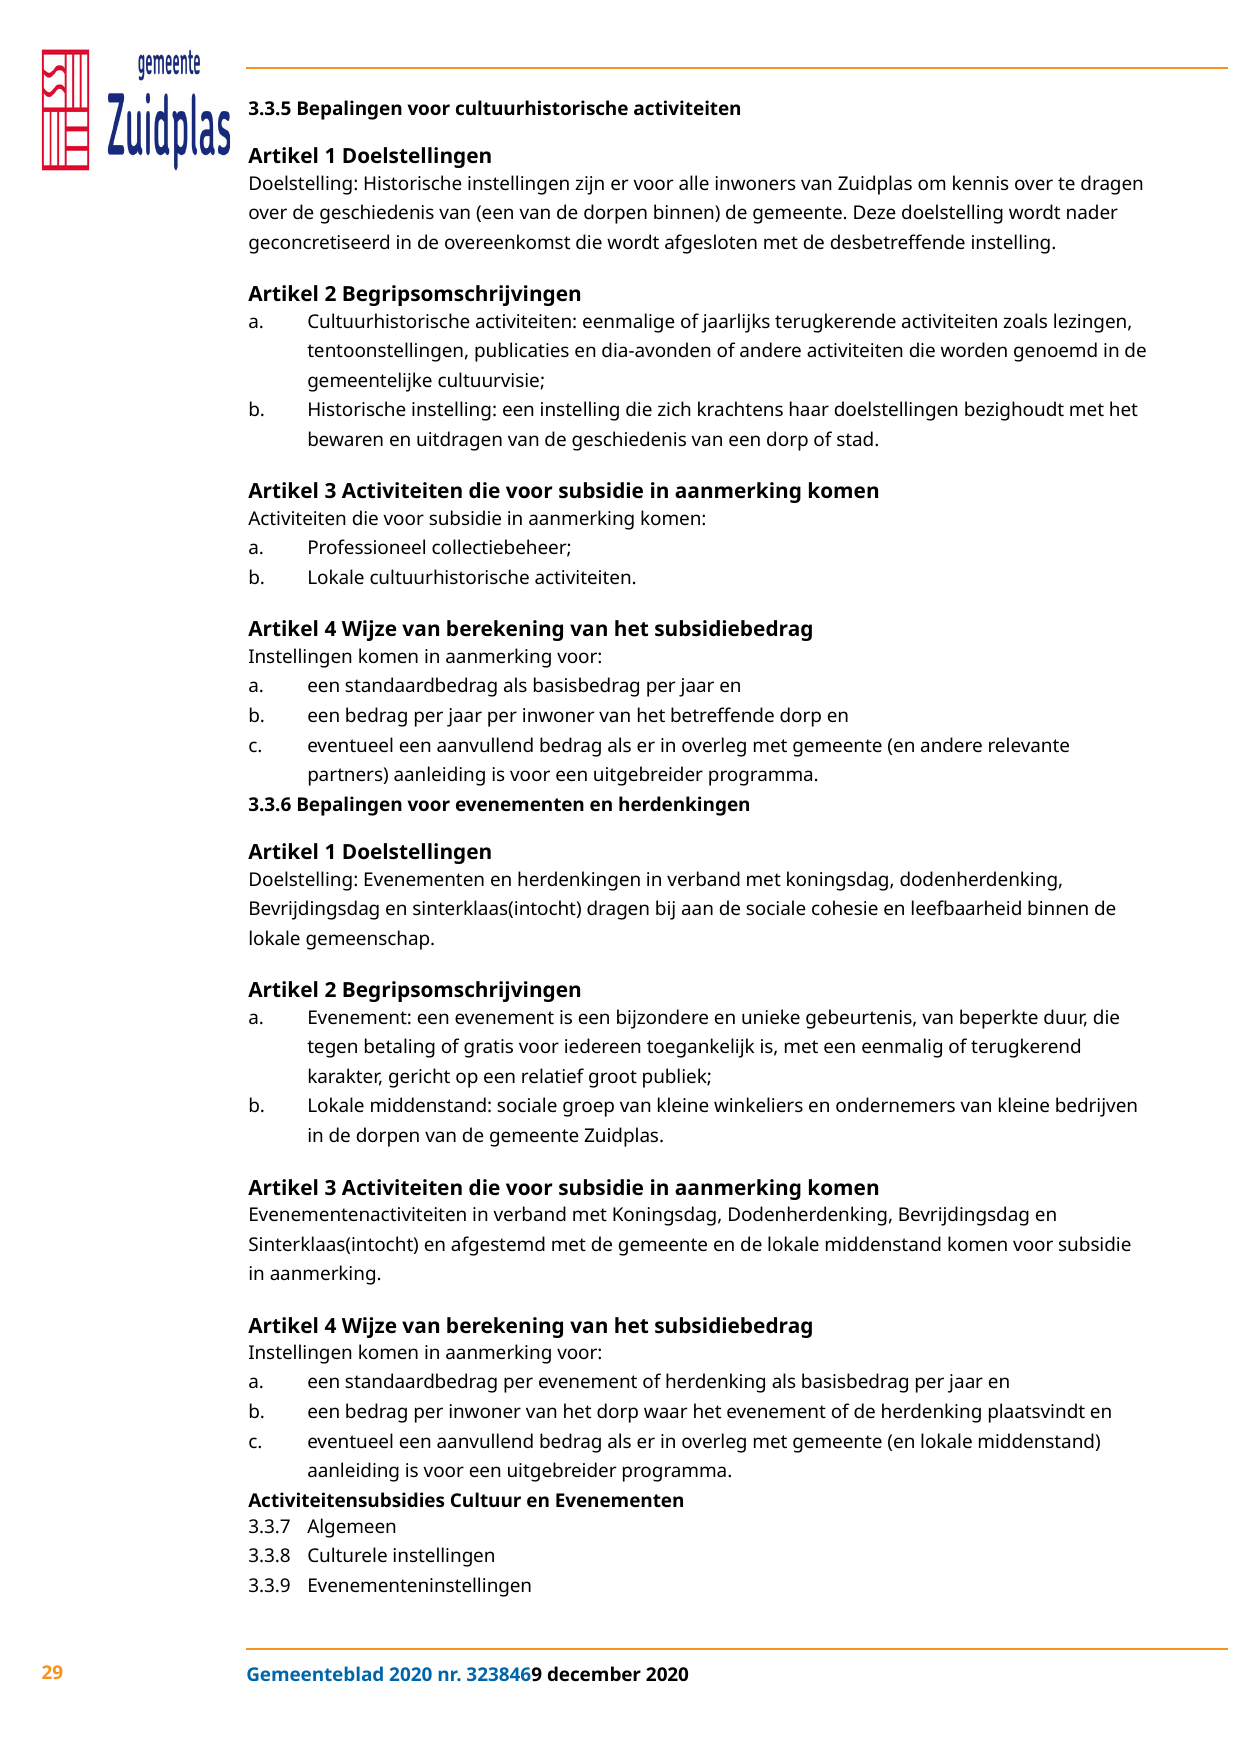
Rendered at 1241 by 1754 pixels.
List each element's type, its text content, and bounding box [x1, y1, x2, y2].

list Evenement: een evenement is een bijzondere en unieke gebeurtenis, van beperkte duur, die tegen betaling of gratis voor iedereen toegankelijk is, met een eenmalig of terugkerend karakter, gericht op een relatief groot publiek; [248, 1004, 1152, 1089]
text Artikel 3 Activiteiten die voor subsidie in aanmerking komen [248, 477, 1152, 505]
list Professioneel collectiebeheer; [248, 534, 1152, 560]
text Doelstelling: Historische instellingen zijn er voor alle inwoners van Zuidplas om kennis over te dragen over de geschiedenis van (een van de dorpen binnen) de gemeente. Deze doelstelling wordt nader geconcretiseerd in de overeenkomst die wordt afgesloten met de desbetreffende instelling. [248, 170, 1152, 255]
list een standaardbedrag per evenement of herdenking als basisbedrag per jaar en [248, 1369, 1152, 1394]
picture [41, 47, 231, 172]
text Artikel 4 Wijze van berekening van het subsidiebedrag [248, 1311, 1152, 1339]
text Artikel 2 Begripsomschrijvingen [248, 279, 1152, 308]
table_header Algemeen Culturele instellingen Evenementeninstellingen [248, 1513, 1152, 1598]
text Artikel 4 Wijze van berekening van het subsidiebedrag [248, 614, 1152, 643]
text 3.3.6 Bepalingen voor evenementen en herdenkingen [248, 791, 1152, 817]
text Artikel 2 Begripsomschrijvingen [248, 976, 1152, 1004]
list eventueel een aanvullend bedrag als er in overleg met gemeente (en lokale middenstand) aanleiding is voor een uitgebreider programma. [248, 1428, 1152, 1483]
list Lokale cultuurhistorische activiteiten. [248, 564, 1152, 590]
list een bedrag per inwoner van het dorp waar het evenement of de herdenking plaatsvindt en [248, 1398, 1152, 1424]
list een bedrag per jaar per inwoner van het betreffende dorp en [248, 702, 1152, 728]
list eventueel een aanvullend bedrag als er in overleg met gemeente (en andere relevante partners) aanleiding is voor een uitgebreider programma. [248, 732, 1152, 787]
list Lokale middenstand: sociale groep van kleine winkeliers en ondernemers van kleine bedrijven in de dorpen van de gemeente Zuidplas. [248, 1093, 1152, 1148]
text 3.3.5 Bepalingen voor cultuurhistorische activiteiten [248, 95, 1152, 121]
list een standaardbedrag als basisbedrag per jaar en [248, 673, 1152, 698]
text Evenementenactiviteiten in verband met Koningsdag, Dodenherdenking, Bevrijdingsdag en Sinterklaas(intocht) en afgestemd met de gemeente en de lokale middenstand komen voor subsidie in aanmerking. [248, 1201, 1152, 1286]
text Instellingen komen in aanmerking voor: [248, 643, 1152, 669]
text Artikel 3 Activiteiten die voor subsidie in aanmerking komen [248, 1173, 1152, 1201]
text Activiteitensubsidies Cultuur en Evenementen [248, 1487, 1152, 1513]
list Cultuurhistorische activiteiten: eenmalige of jaarlijks terugkerende activiteiten zoals lezingen, tentoonstellingen, publicaties en dia-avonden of andere activiteiten die worden genoemd in de gemeentelijke cultuurvisie; [248, 308, 1152, 393]
text Artikel 1 Doelstellingen [248, 141, 1152, 170]
text Activiteiten die voor subsidie in aanmerking komen: [248, 505, 1152, 531]
text Artikel 1 Doelstellingen [248, 837, 1152, 866]
text Instellingen komen in aanmerking voor: [248, 1339, 1152, 1365]
text Doelstelling: Evenementen en herdenkingen in verband met koningsdag, dodenherdenking, Bevrijdingsdag en sinterklaas(intocht) dragen bij aan de sociale cohesie en leefbaarheid binnen de lokale gemeenschap. [248, 866, 1152, 951]
list Historische instelling: een instelling die zich krachtens haar doelstellingen bezighoudt met het bewaren en uitdragen van de geschiedenis van een dorp of stad. [248, 397, 1152, 452]
